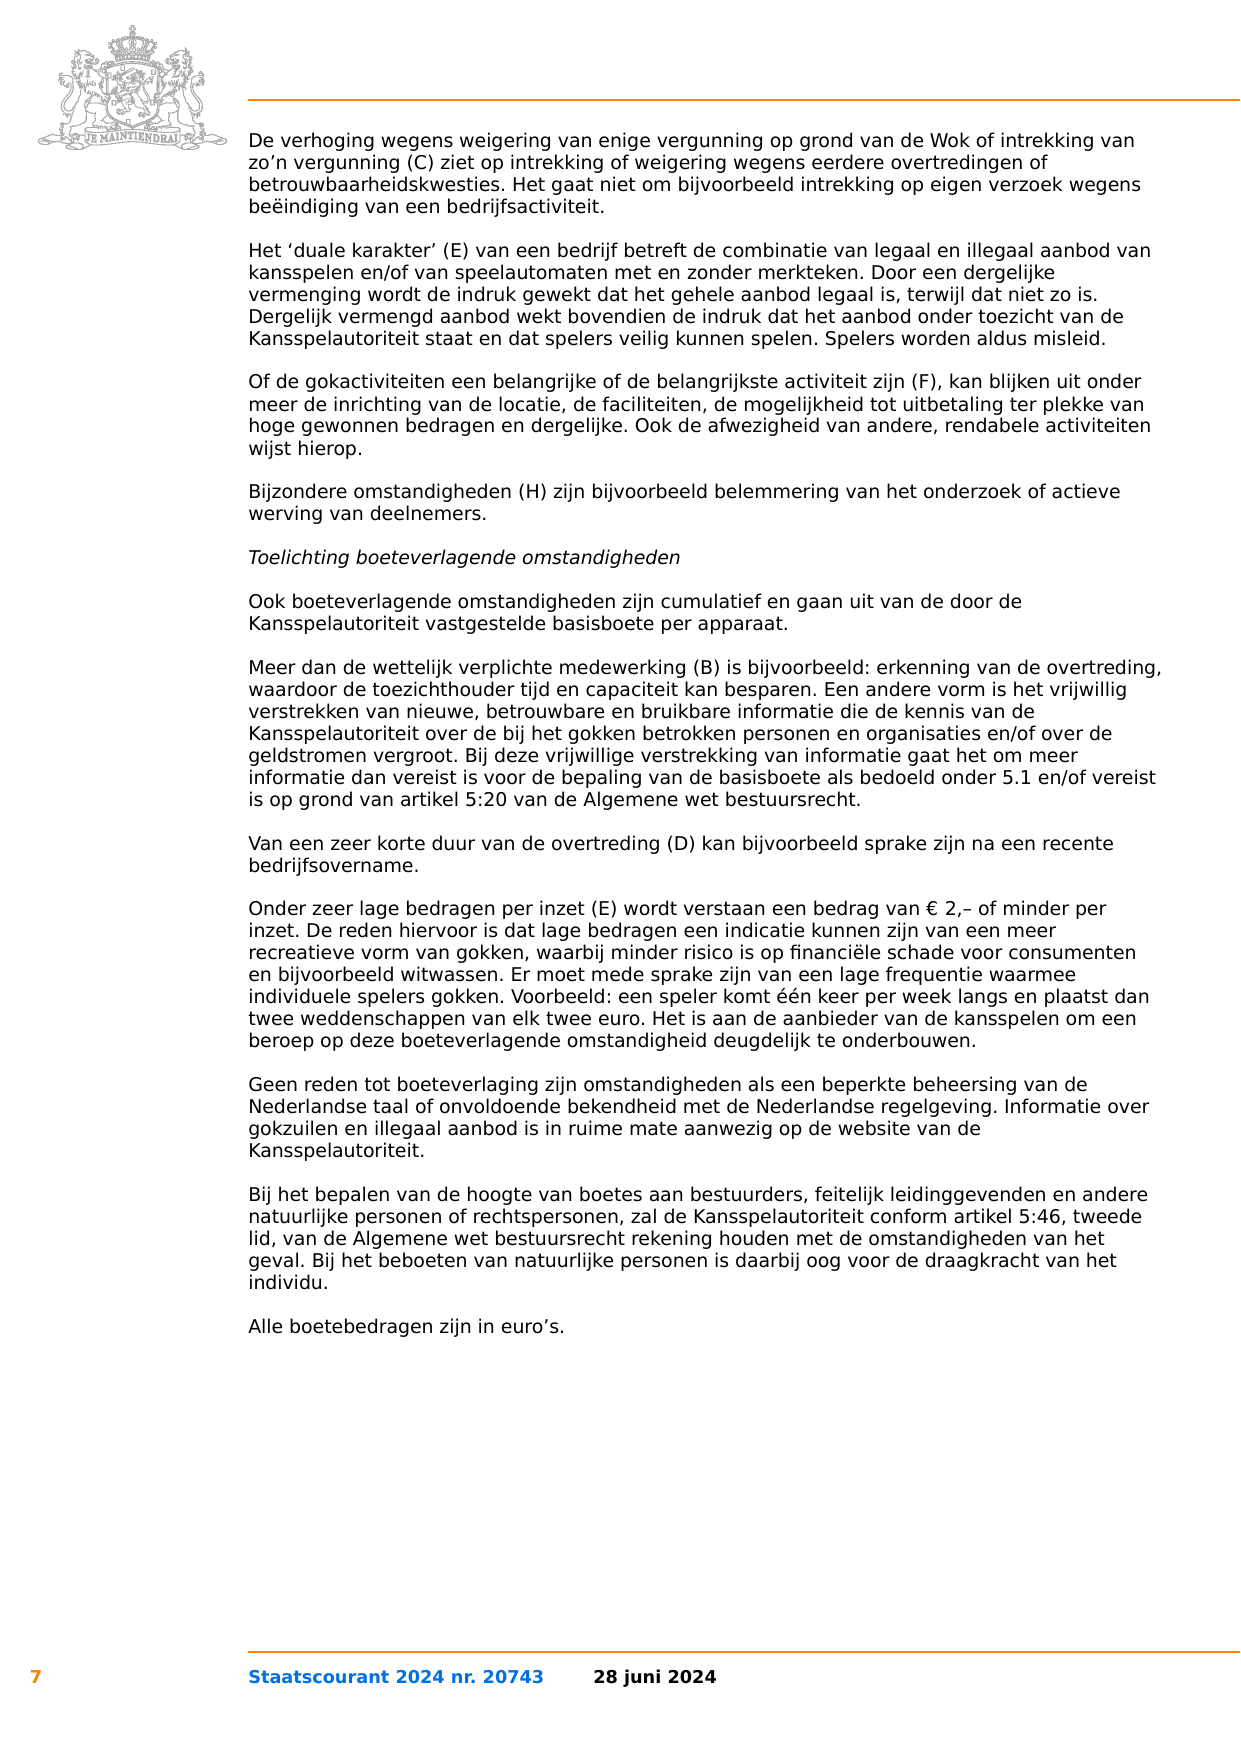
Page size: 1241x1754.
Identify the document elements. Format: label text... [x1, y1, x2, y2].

text Alle boetebedragen zijn in euro’s. [248, 1316, 1163, 1338]
text Het ‘duale karakter’ (E) van een bedrijf betreft de combinatie van legaal en illegaal aanbod van kansspelen en/of van speelautomaten met en zonder merkteken. Door een dergelijke vermenging wordt de indruk gewekt dat het gehele aanbod legaal is, terwijl dat niet zo is. Dergelijk vermengd aanbod wekt bovendien de indruk dat het aanbod onder toezicht van de Kansspelautoriteit staat en dat spelers veilig kunnen spelen. Spelers worden aldus misleid. [248, 240, 1163, 349]
subtitle Toelichting boeteverlagende omstandigheden [248, 547, 1163, 569]
picture [38, 25, 227, 150]
text Ook boeteverlagende omstandigheden zijn cumulatief en gaan uit van de door de Kansspelautoriteit vastgestelde basisboete per apparaat. [248, 591, 1163, 635]
text Bijzondere omstandigheden (H) zijn bijvoorbeeld belemmering van het onderzoek of actieve werving van deelnemers. [248, 481, 1163, 525]
text Onder zeer lage bedragen per inzet (E) wordt verstaan een bedrag van € 2,– of minder per inzet. De reden hiervoor is dat lage bedragen een indicatie kunnen zijn van een meer recreatieve vorm van gokken, waarbij minder risico is op financiële schade voor consumenten en bijvoorbeeld witwassen. Er moet mede sprake zijn van een lage frequentie waarmee individuele spelers gokken. Voorbeeld: een speler komt één keer per week langs en plaatst dan twee weddenschappen van elk twee euro. Het is aan de aanbieder van de kansspelen om een beroep op deze boeteverlagende omstandigheid deugdelijk te onderbouwen. [248, 898, 1163, 1052]
text Geen reden tot boeteverlaging zijn omstandigheden als een beperkte beheersing van de Nederlandse taal of onvoldoende bekendheid met de Nederlandse regelgeving. Informatie over gokzuilen en illegaal aanbod is in ruime mate aanwezig op de website van de Kansspelautoriteit. [248, 1074, 1163, 1162]
text Van een zeer korte duur van de overtreding (D) kan bijvoorbeeld sprake zijn na een recente bedrijfsovername. [248, 832, 1163, 876]
text Meer dan de wettelijk verplichte medewerking (B) is bijvoorbeeld: erkenning van de overtreding, waardoor de toezichthouder tijd en capaciteit kan besparen. Een andere vorm is het vrijwillig verstrekken van nieuwe, betrouwbare en bruikbare informatie die de kennis van de Kansspelautoriteit over de bij het gokken betrokken personen en organisaties en/of over de geldstromen vergroot. Bij deze vrijwillige verstrekking van informatie gaat het om meer informatie dan vereist is voor de bepaling van de basisboete als bedoeld onder 5.1 en/of vereist is op grond van artikel 5:20 van de Algemene wet bestuursrecht. [248, 657, 1163, 811]
text Of de gokactiviteiten een belangrijke of de belangrijkste activiteit zijn (F), kan blijken uit onder meer de inrichting van de locatie, de faciliteiten, de mogelijkheid tot uitbetaling ter plekke van hoge gewonnen bedragen en dergelijke. Ook de afwezigheid van andere, rendabele activiteiten wijst hierop. [248, 371, 1163, 459]
text De verhoging wegens weigering van enige vergunning op grond van de Wok of intrekking van zo’n vergunning (C) ziet op intrekking of weigering wegens eerdere overtredingen of betrouwbaarheidskwesties. Het gaat niet om bijvoorbeeld intrekking op eigen verzoek wegens beëindiging van een bedrijfsactiviteit. [248, 130, 1163, 218]
text Bij het bepalen van de hoogte van boetes aan bestuurders, feitelijk leidinggevenden en andere natuurlijke personen of rechtspersonen, zal de Kansspelautoriteit conform artikel 5:46, tweede lid, van de Algemene wet bestuursrecht rekening houden met de omstandigheden van het geval. Bij het beboeten van natuurlijke personen is daarbij oog voor de draagkracht van het individu. [248, 1184, 1163, 1294]
